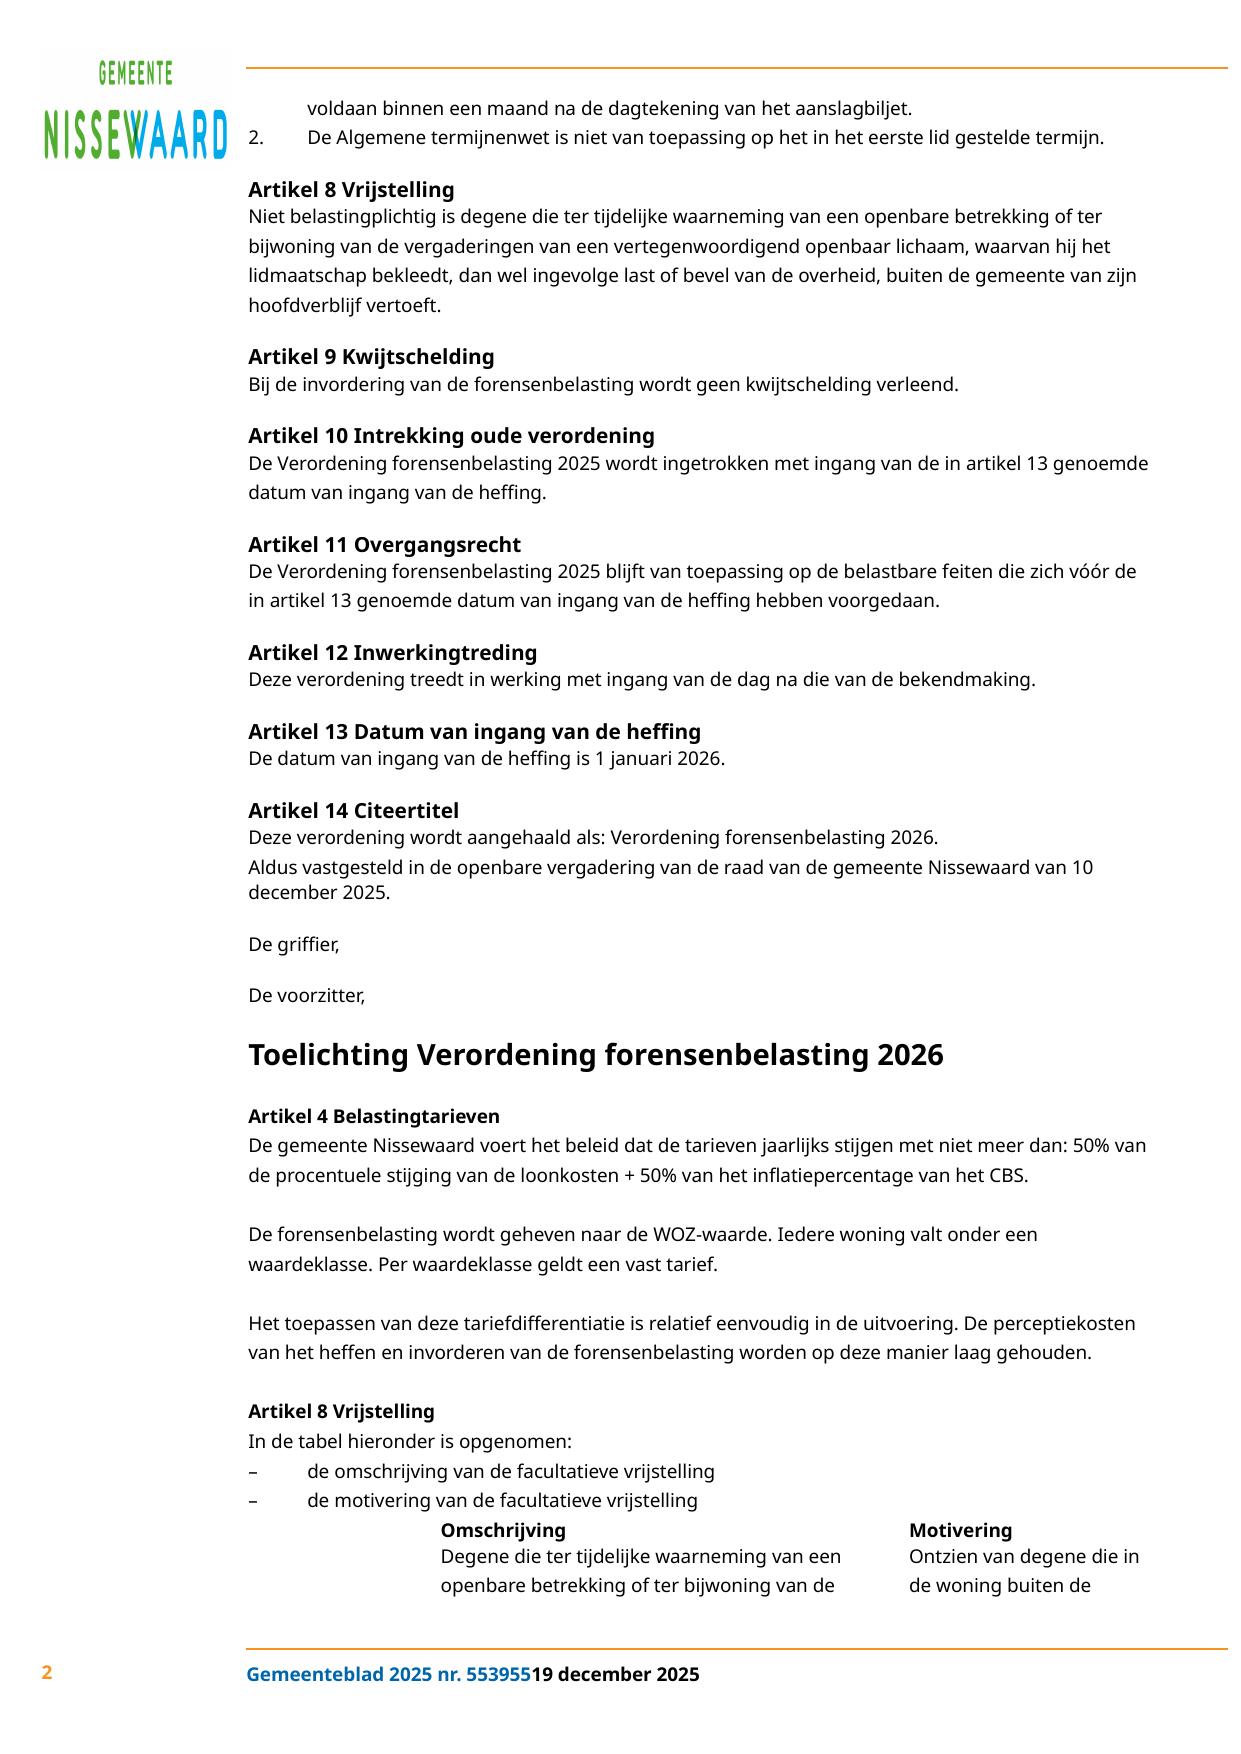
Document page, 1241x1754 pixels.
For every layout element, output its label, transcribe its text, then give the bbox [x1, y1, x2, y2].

text Bij de invordering van de forensenbelasting wordt geen kwijtschelding verleend. [248, 371, 1152, 397]
table_cell [248, 1543, 440, 1598]
text Artikel 10 Intrekking oude verordening [248, 421, 1152, 450]
text De gemeente Nissewaard voert het beleid dat de tarieven jaarlijks stijgen met niet meer dan: 50% van de procentuele stijging van de loonkosten + 50% van het inflatiepercentage van het CBS. [248, 1132, 1152, 1188]
text De Verordening forensenbelasting 2025 blijft van toepassing op de belastbare feiten die zich vóór de in artikel 13 genoemde datum van ingang van de heffing hebben voorgedaan. [248, 558, 1152, 613]
text Aldus vastgesteld in de openbare vergadering van de raad van de gemeente Nissewaard van 10 december 2025. [248, 854, 1152, 905]
text Toelichting Verordening forensenbelasting 2026 [248, 1034, 1152, 1074]
text In de tabel hieronder is opgenomen: [248, 1428, 1152, 1454]
text De datum van ingang van de heffing is 1 januari 2026. [248, 745, 1152, 771]
text Artikel 4 Belastingtarieven [248, 1103, 1152, 1128]
text Niet belastingplichtig is degene die ter tijdelijke waarneming van een openbare betrekking of ter bijwoning van de vergaderingen van een vertegenwoordigend openbaar lichaam, waarvan hij het lidmaatschap bekleedt, dan wel ingevolge last of bevel van de overheid, buiten de gemeente van zijn hoofdverblijf vertoeft. [248, 203, 1152, 318]
text De griffier, [248, 931, 1152, 957]
text Deze verordening wordt aangehaald als: Verordening forensenbelasting 2026. [248, 824, 1152, 850]
text Artikel 8 Vrijstelling [248, 175, 1152, 203]
text Deze verordening treedt in werking met ingang van de dag na die van de bekendmaking. [248, 667, 1152, 692]
text Artikel 11 Overgangsrecht [248, 530, 1152, 558]
text De forensenbelasting wordt geheven naar de WOZ-waarde. Iedere woning valt onder een waardeklasse. Per waardeklasse geldt een vast tarief. [248, 1221, 1152, 1276]
text Artikel 14 Citeertitel [248, 796, 1152, 824]
text Artikel 9 Kwijtschelding [248, 342, 1152, 371]
table_header [248, 1517, 440, 1543]
text Artikel 13 Datum van ingang van de heffing [248, 717, 1152, 745]
text De Verordening forensenbelasting 2025 wordt ingetrokken met ingang van de in artikel 13 genoemde datum van ingang van de heffing. [248, 450, 1152, 505]
table_cell Ontzien van degene die in de woning buiten de [909, 1543, 1152, 1598]
table_header Motivering [909, 1517, 1152, 1543]
table_cell Degene die ter tijdelijke waarneming van een openbare betrekking of ter bijwoning van de [440, 1543, 909, 1598]
list De Algemene termijnenwet is niet van toepassing op het in het eerste lid gestelde termijn. [248, 124, 1152, 150]
picture [41, 47, 231, 172]
text Artikel 8 Vrijstelling [248, 1399, 1152, 1424]
list de motivering van de facultatieve vrijstelling [248, 1487, 1152, 1513]
list de omschrijving van de facultatieve vrijstelling [248, 1458, 1152, 1483]
text De voorzitter, [248, 982, 1152, 1008]
text Het toepassen van deze tariefdifferentiatie is relatief eenvoudig in de uitvoering. De perceptiekosten van het heffen en invorderen van de forensenbelasting worden op deze manier laag gehouden. [248, 1310, 1152, 1365]
table_header Omschrijving [440, 1517, 909, 1543]
text Artikel 12 Inwerkingtreding [248, 638, 1152, 667]
list voldaan binnen een maand na de dagtekening van het aanslagbiljet. [248, 95, 1152, 121]
